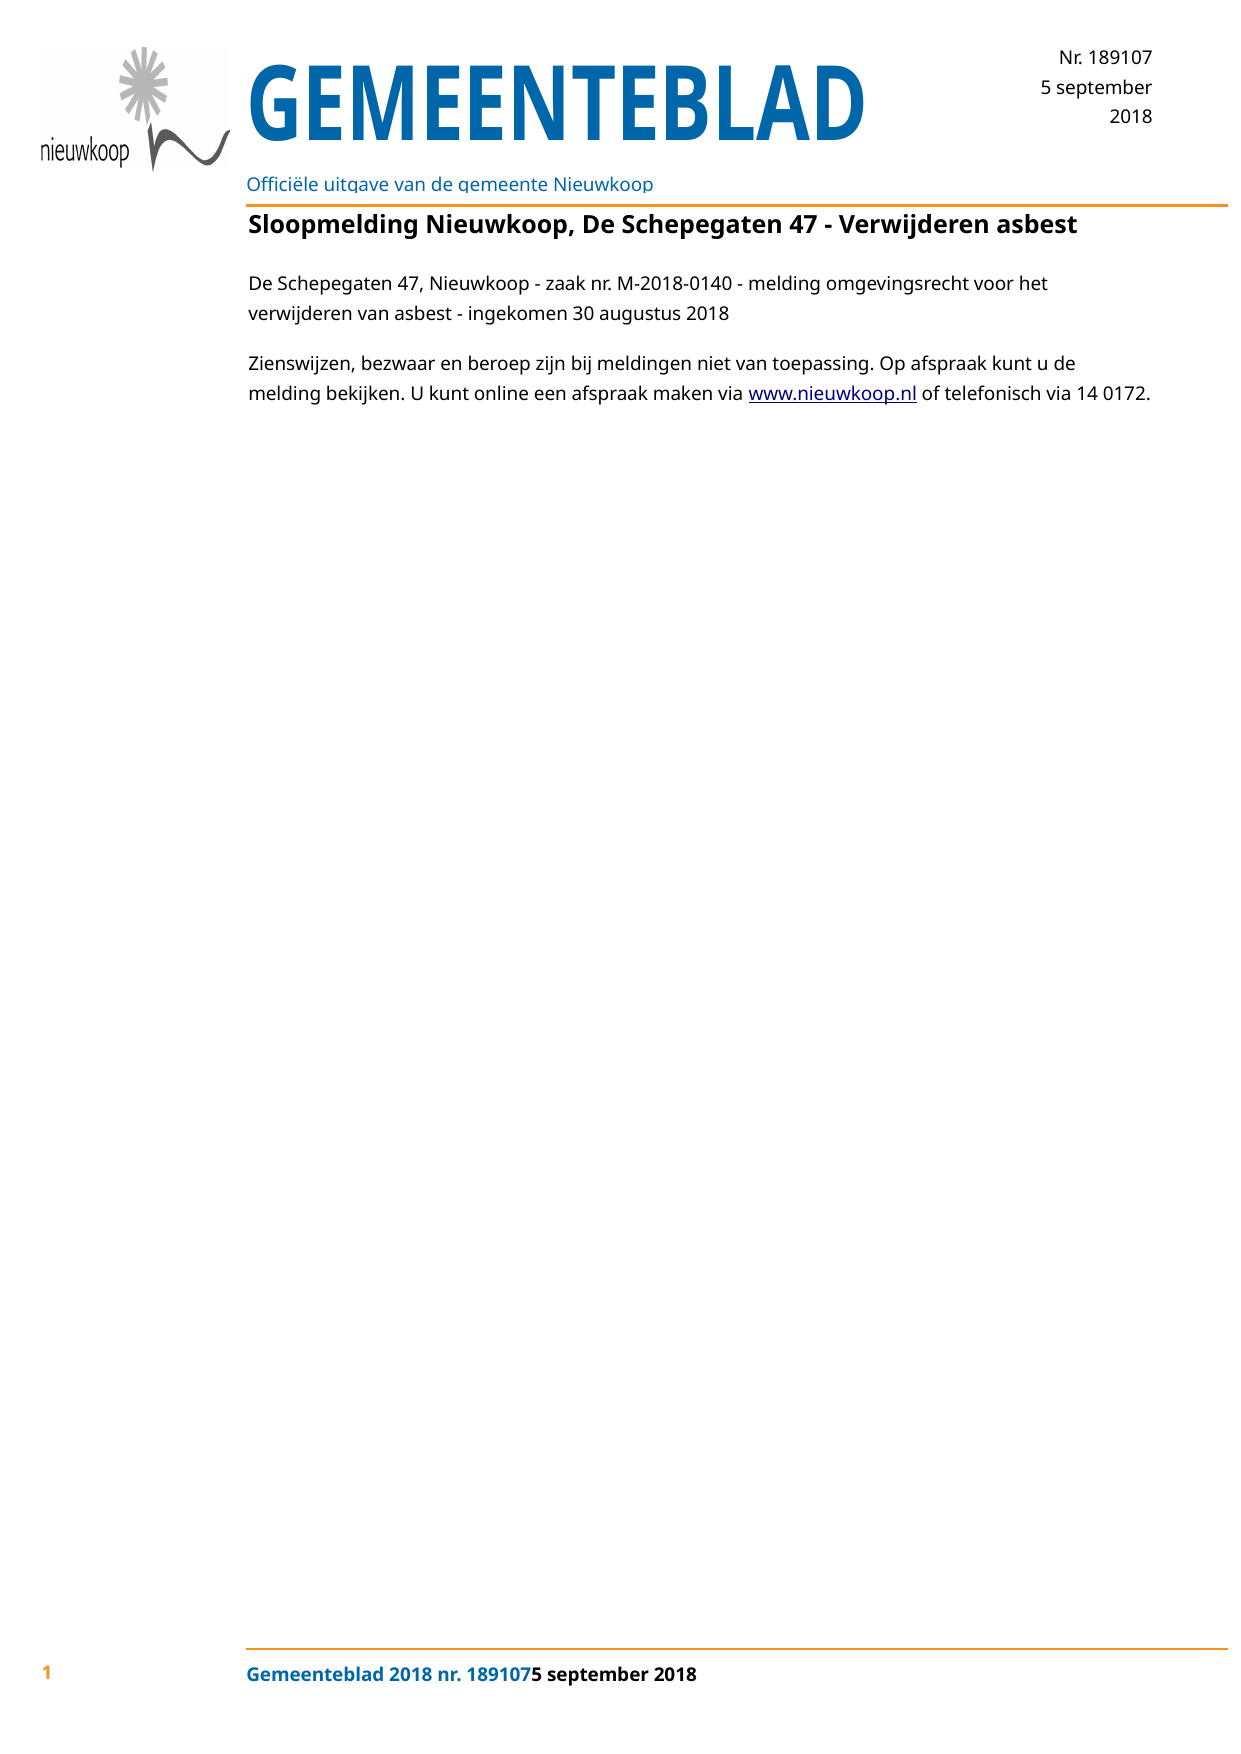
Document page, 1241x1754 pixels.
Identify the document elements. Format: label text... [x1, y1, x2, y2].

text De Schepegaten 47, Nieuwkoop - zaak nr. M-2018-0140 - melding omgevingsrecht voor het verwijderen van asbest - ingekomen 30 augustus 2018 [248, 270, 1152, 326]
text Sloopmelding Nieuwkoop, De Schepegaten 47 - Verwijderen asbest [248, 207, 1152, 241]
picture [41, 47, 231, 172]
text Zienswijzen, bezwaar en beroep zijn bij meldingen niet van toepassing. Op afspraak kunt u de melding bekijken. U kunt online een afspraak maken via www.nieuwkoop.nl of telefonisch via 14 0172. [248, 350, 1152, 406]
